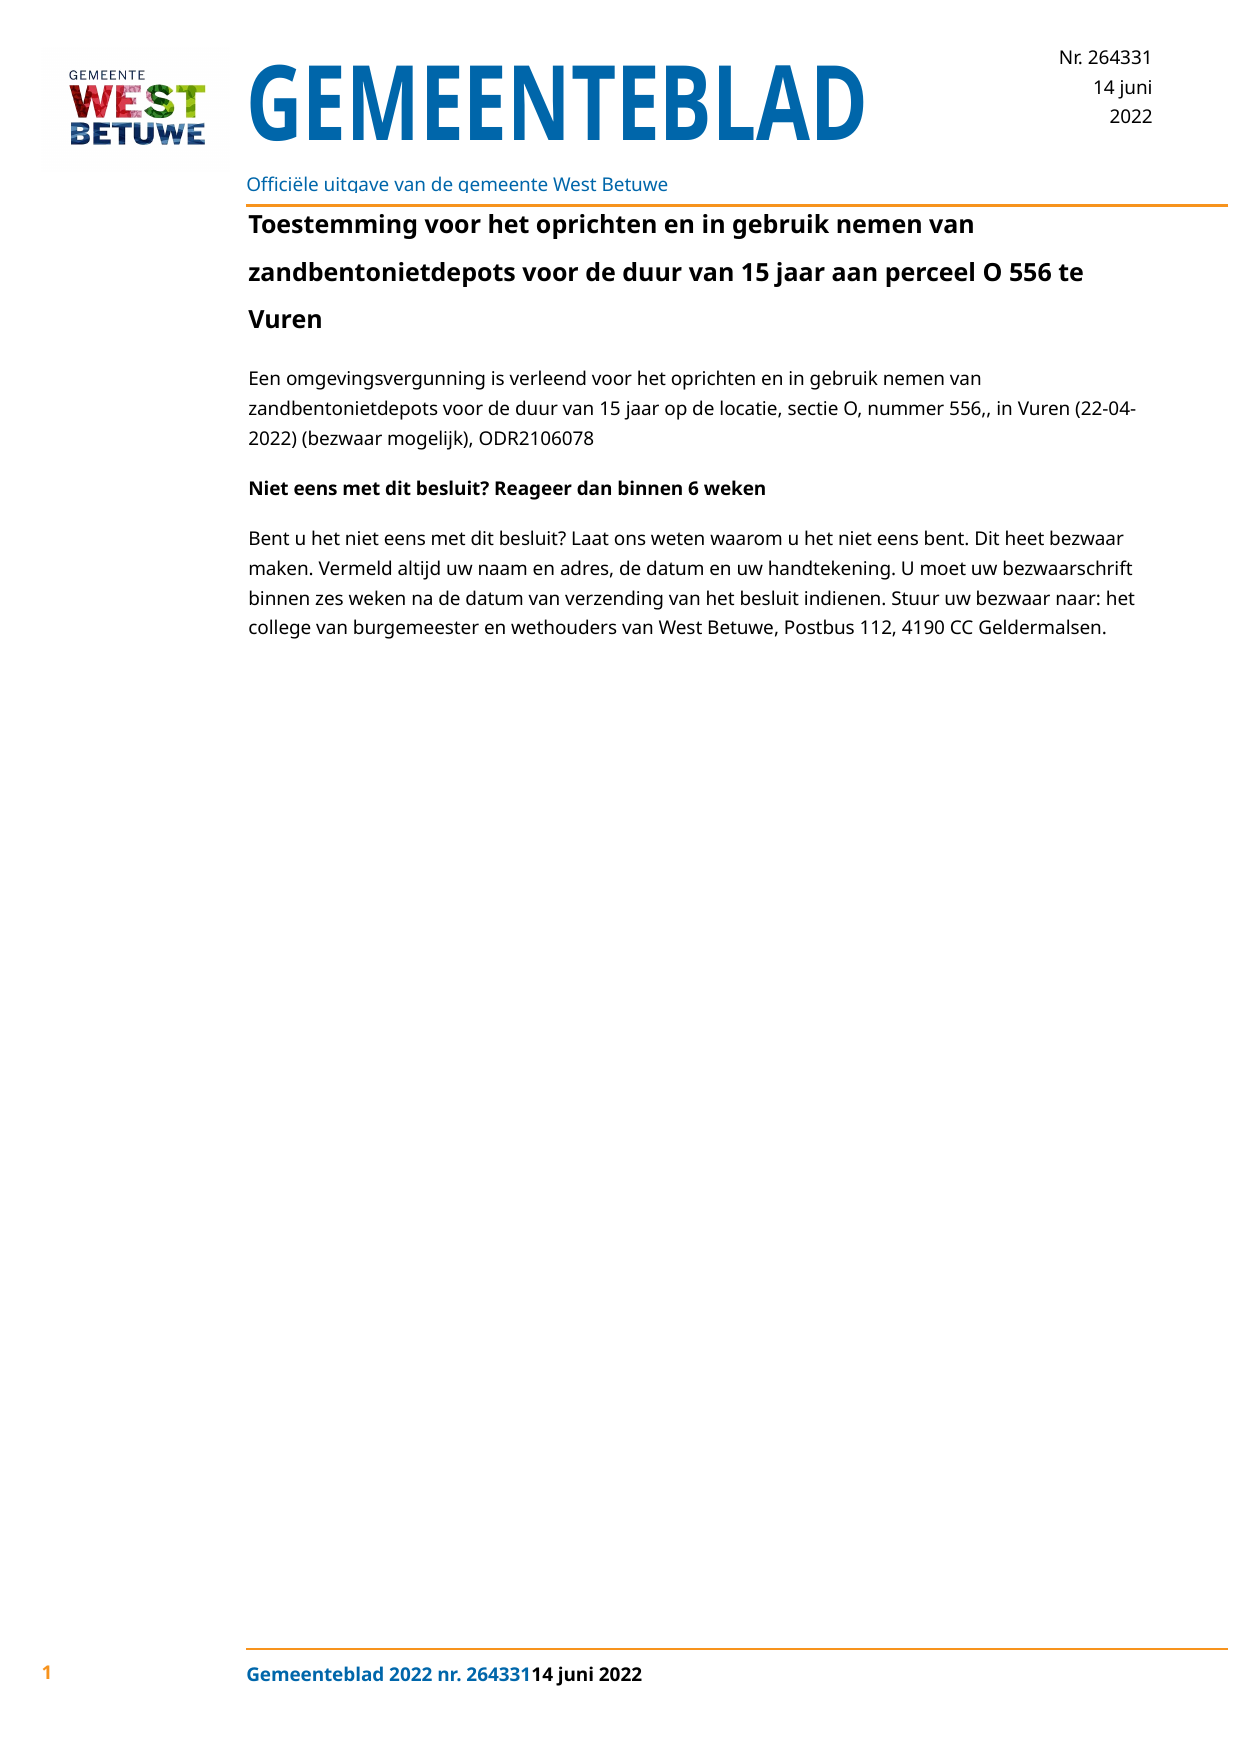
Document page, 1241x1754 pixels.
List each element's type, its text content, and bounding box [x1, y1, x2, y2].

text Niet eens met dit besluit? Reageer dan binnen 6 weken [248, 475, 1152, 501]
picture [41, 47, 231, 172]
text Bent u het niet eens met dit besluit? Laat ons weten waarom u het niet eens bent. Dit heet bezwaar maken. Vermeld altijd uw naam en adres, de datum en uw handtekening. U moet uw bezwaarschrift binnen zes weken na de datum van verzending van het besluit indienen. Stuur uw bezwaar naar: het college van burgemeester en wethouders van West Betuwe, Postbus 112, 4190 CC Geldermalsen. [248, 526, 1152, 640]
text Toestemming voor het oprichten en in gebruik nemen van zandbentonietdepots voor de duur van 15 jaar aan perceel O 556 te Vuren [248, 207, 1152, 336]
text Een omgevingsvergunning is verleend voor het oprichten en in gebruik nemen van zandbentonietdepots voor de duur van 15 jaar op de locatie, sectie O, nummer 556,, in Vuren (22-04-2022) (bezwaar mogelijk), ODR2106078 [248, 366, 1152, 450]
